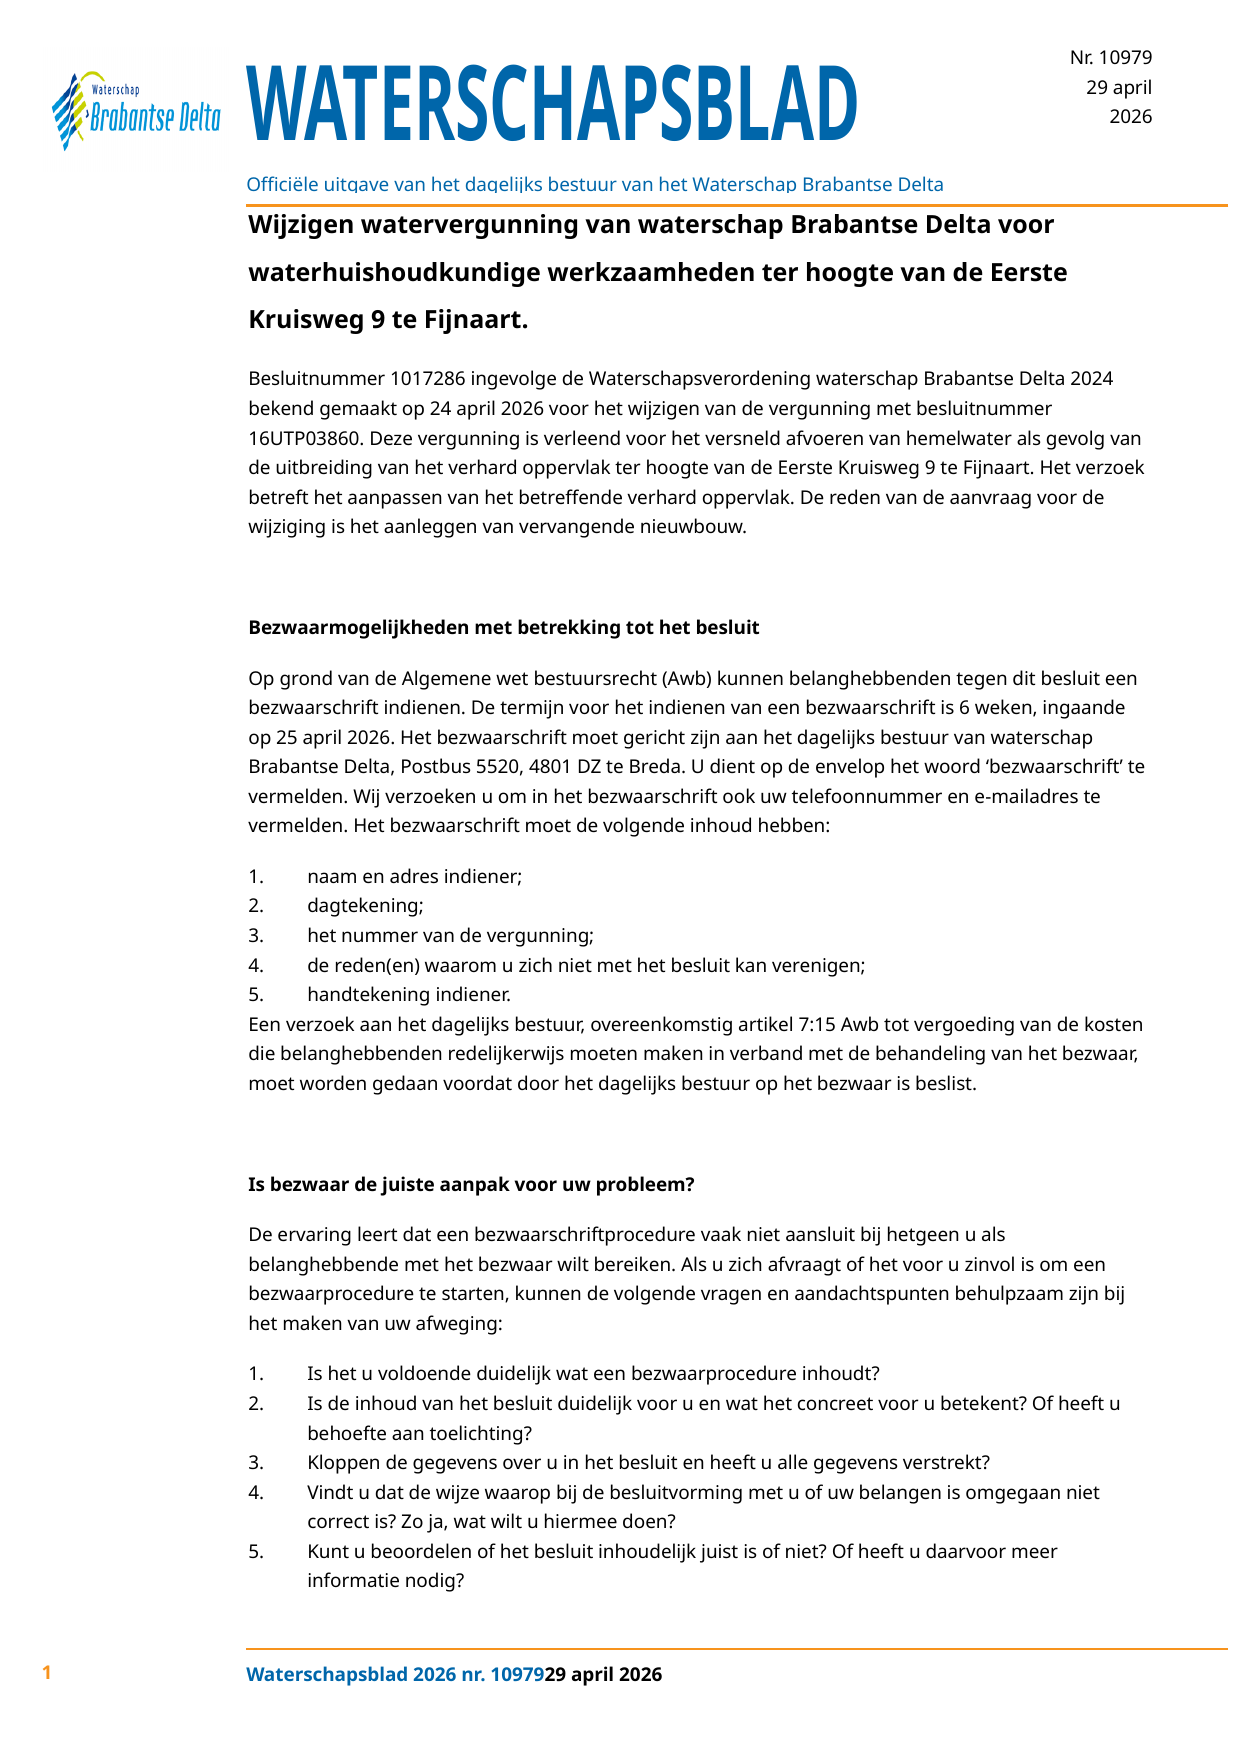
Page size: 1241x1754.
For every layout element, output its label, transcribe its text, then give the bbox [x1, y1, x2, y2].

text Wijzigen watervergunning van waterschap Brabantse Delta voor waterhuishoudkundige werkzaamheden ter hoogte van de Eerste Kruisweg 9 te Fijnaart. [248, 207, 1152, 336]
list handtekening indiener. [248, 981, 1152, 1007]
list de reden(en) waarom u zich niet met het besluit kan verenigen; [248, 952, 1152, 977]
text Besluitnummer 1017286 ingevolge de Waterschapsverordening waterschap Brabantse Delta 2024 bekend gemaakt op 24 april 2026 voor het wijzigen van de vergunning met besluitnummer 16UTP03860. Deze vergunning is verleend voor het versneld afvoeren van hemelwater als gevolg van de uitbreiding van het verhard oppervlak ter hoogte van de Eerste Kruisweg 9 te Fijnaart. Het verzoek betreft het aanpassen van het betreffende verhard oppervlak. De reden van de aanvraag voor de wijziging is het aanleggen van vervangende nieuwbouw. [248, 366, 1152, 539]
list Kunt u beoordelen of het besluit inhoudelijk juist is of niet? Of heeft u daarvoor meer informatie nodig? [248, 1538, 1152, 1593]
list dagtekening; [248, 893, 1152, 918]
text Bezwaarmogelijkheden met betrekking tot het besluit [248, 614, 1152, 640]
picture [41, 47, 231, 172]
text Een verzoek aan het dagelijks bestuur, overeenkomstig artikel 7:15 Awb tot vergoeding van de kosten die belanghebbenden redelijkerwijs moeten maken in verband met de behandeling van het bezwaar, moet worden gedaan voordat door het dagelijks bestuur op het bezwaar is beslist. [248, 1011, 1152, 1096]
text Op grond van de Algemene wet bestuursrecht (Awb) kunnen belanghebbenden tegen dit besluit een bezwaarschrift indienen. De termijn voor het indienen van een bezwaarschrift is 6 weken, ingaande op 25 april 2026. Het bezwaarschrift moet gericht zijn aan het dagelijks bestuur van waterschap Brabantse Delta, Postbus 5520, 4801 DZ te Breda. U dient op de envelop het woord ‘bezwaarschrift’ te vermelden. Wij verzoeken u om in het bezwaarschrift ook uw telefoonnummer en e‑mailadres te vermelden. Het bezwaarschrift moet de volgende inhoud hebben: [248, 665, 1152, 838]
text Is bezwaar de juiste aanpak voor uw probleem? [248, 1171, 1152, 1197]
list het nummer van de vergunning; [248, 922, 1152, 948]
list Is de inhoud van het besluit duidelijk voor u en wat het concreet voor u betekent? Of heeft u behoefte aan toelichting? [248, 1390, 1152, 1445]
text De ervaring leert dat een bezwaarschriftprocedure vaak niet aansluit bij hetgeen u als belanghebbende met het bezwaar wilt bereiken. Als u zich afvraagt of het voor u zinvol is om een bezwaarprocedure te starten, kunnen de volgende vragen en aandachtspunten behulpzaam zijn bij het maken van uw afweging: [248, 1221, 1152, 1336]
list Vindt u dat de wijze waarop bij de besluitvorming met u of uw belangen is omgegaan niet correct is? Zo ja, wat wilt u hiermee doen? [248, 1479, 1152, 1534]
list Is het u voldoende duidelijk wat een bezwaarprocedure inhoudt? [248, 1361, 1152, 1386]
list naam en adres indiener; [248, 863, 1152, 889]
list Kloppen de gegevens over u in het besluit en heeft u alle gegevens verstrekt? [248, 1449, 1152, 1475]
